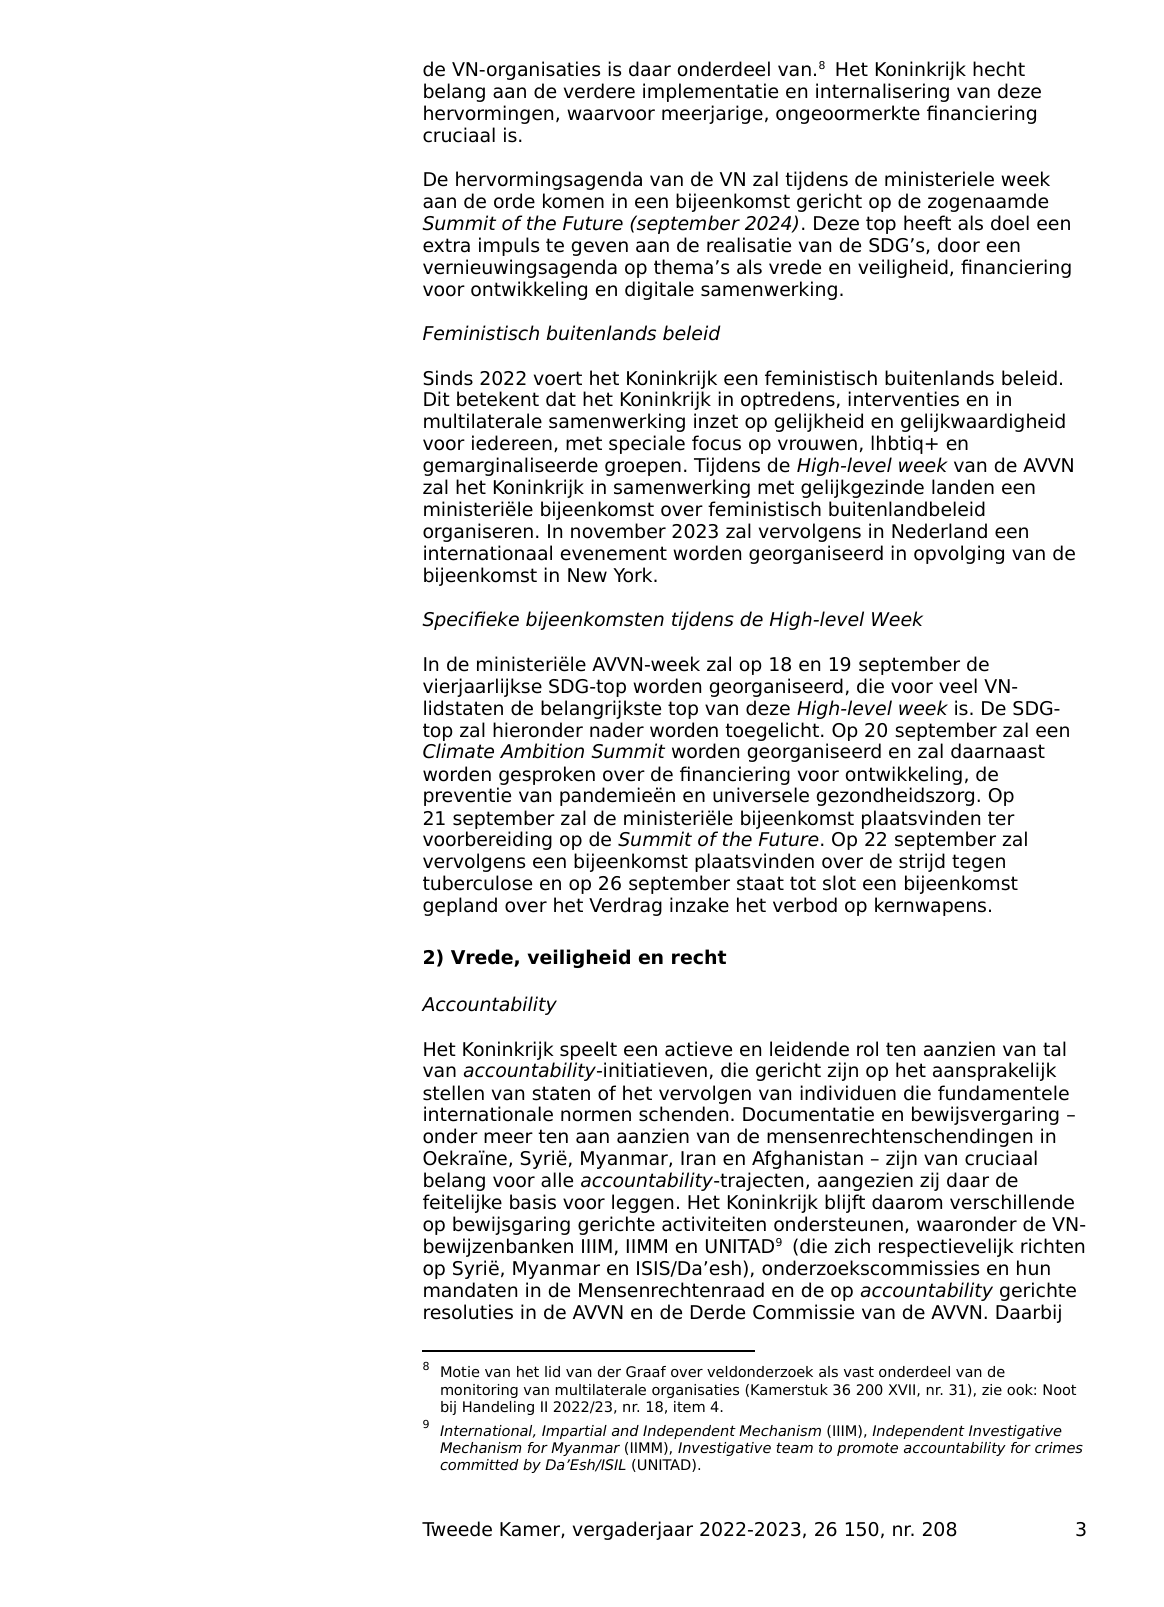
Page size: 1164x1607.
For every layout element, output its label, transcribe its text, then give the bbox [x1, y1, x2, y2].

subtitle Feministisch buitenlands beleid [422, 323, 1087, 345]
text de VN-organisaties is daar onderdeel van. Het Koninkrijk hecht belang aan de verdere implementatie en internalisering van deze hervormingen, waarvoor meerjarige, ongeoormerkte financiering cruciaal is. [422, 59, 1087, 147]
subtitle 2) Vrede, veiligheid en recht [422, 947, 1087, 969]
text Sinds 2022 voert het Koninkrijk een feministisch buitenlands beleid. Dit betekent dat het Koninkrijk in optredens, interventies en in multilaterale samenwerking inzet op gelijkheid en gelijkwaardigheid voor iedereen, met speciale focus op vrouwen, lhbtiq+ en gemarginaliseerde groepen. Tijdens de High-level week van de AVVN zal het Koninkrijk in samenwerking met gelijkgezinde landen een ministeriële bijeenkomst over feministisch buitenlandbeleid organiseren. In november 2023 zal vervolgens in Nederland een internationaal evenement worden georganiseerd in opvolging van de bijeenkomst in New York. [422, 367, 1087, 587]
text Motie van het lid van der Graaf over veldonderzoek als vast onderdeel van de monitoring van multilaterale organisaties (Kamerstuk 36 200 XVII, nr. 31), zie ook: Noot bij Handeling II 2022/23, nr. 18, item 4. [422, 1360, 1087, 1416]
text International, Impartial and Independent Mechanism (IIIM), Independent Investigative Mechanism for Myanmar (IIMM), Investigative team to promote accountability for crimes committed by Da’Esh/ISIL (UNITAD). [422, 1418, 1087, 1474]
text In de ministeriële AVVN-week zal op 18 en 19 september de vierjaarlijkse SDG-top worden georganiseerd, die voor veel VN-lidstaten de belangrijkste top van deze High-level week is. De SDG-top zal hieronder nader worden toegelicht. Op 20 september zal een Climate Ambition Summit worden georganiseerd en zal daarnaast worden gesproken over de financiering voor ontwikkeling, de preventie van pandemieën en universele gezondheidszorg. Op 21 september zal de ministeriële bijeenkomst plaatsvinden ter voorbereiding op de Summit of the Future. Op 22 september zal vervolgens een bijeenkomst plaatsvinden over de strijd tegen tuberculose en op 26 september staat tot slot een bijeenkomst gepland over het Verdrag inzake het verbod op kernwapens. [422, 653, 1087, 917]
subtitle Accountability [422, 994, 1087, 1016]
text De hervormingsagenda van de VN zal tijdens de ministeriele week aan de orde komen in een bijeenkomst gericht op de zogenaamde Summit of the Future (september 2024). Deze top heeft als doel een extra impuls te geven aan de realisatie van de SDG’s, door een vernieuwingsagenda op thema’s als vrede en veiligheid, financiering voor ontwikkeling en digitale samenwerking. [422, 169, 1087, 301]
text Het Koninkrijk speelt een actieve en leidende rol ten aanzien van tal van accountability-initiatieven, die gericht zijn op het aansprakelijk stellen van staten of het vervolgen van individuen die fundamentele internationale normen schenden. Documentatie en bewijsvergaring – onder meer ten aan aanzien van de mensenrechtenschendingen in Oekraïne, Syrië, Myanmar, Iran en Afghanistan – zijn van cruciaal belang voor alle accountability-trajecten, aangezien zij daar de feitelijke basis voor leggen. Het Koninkrijk blijft daarom verschillende op bewijsgaring gerichte activiteiten ondersteunen, waaronder de VN-bewijzenbanken IIIM, IIMM en UNITAD (die zich respectievelijk richten op Syrië, Myanmar en ISIS/Da’esh), onderzoekscommissies en hun mandaten in de Mensenrechtenraad en de op accountability gerichte resoluties in de AVVN en de Derde Commissie van de AVVN. Daarbij [422, 1038, 1087, 1324]
subtitle Specifieke bijeenkomsten tijdens de High-level Week [422, 609, 1087, 631]
